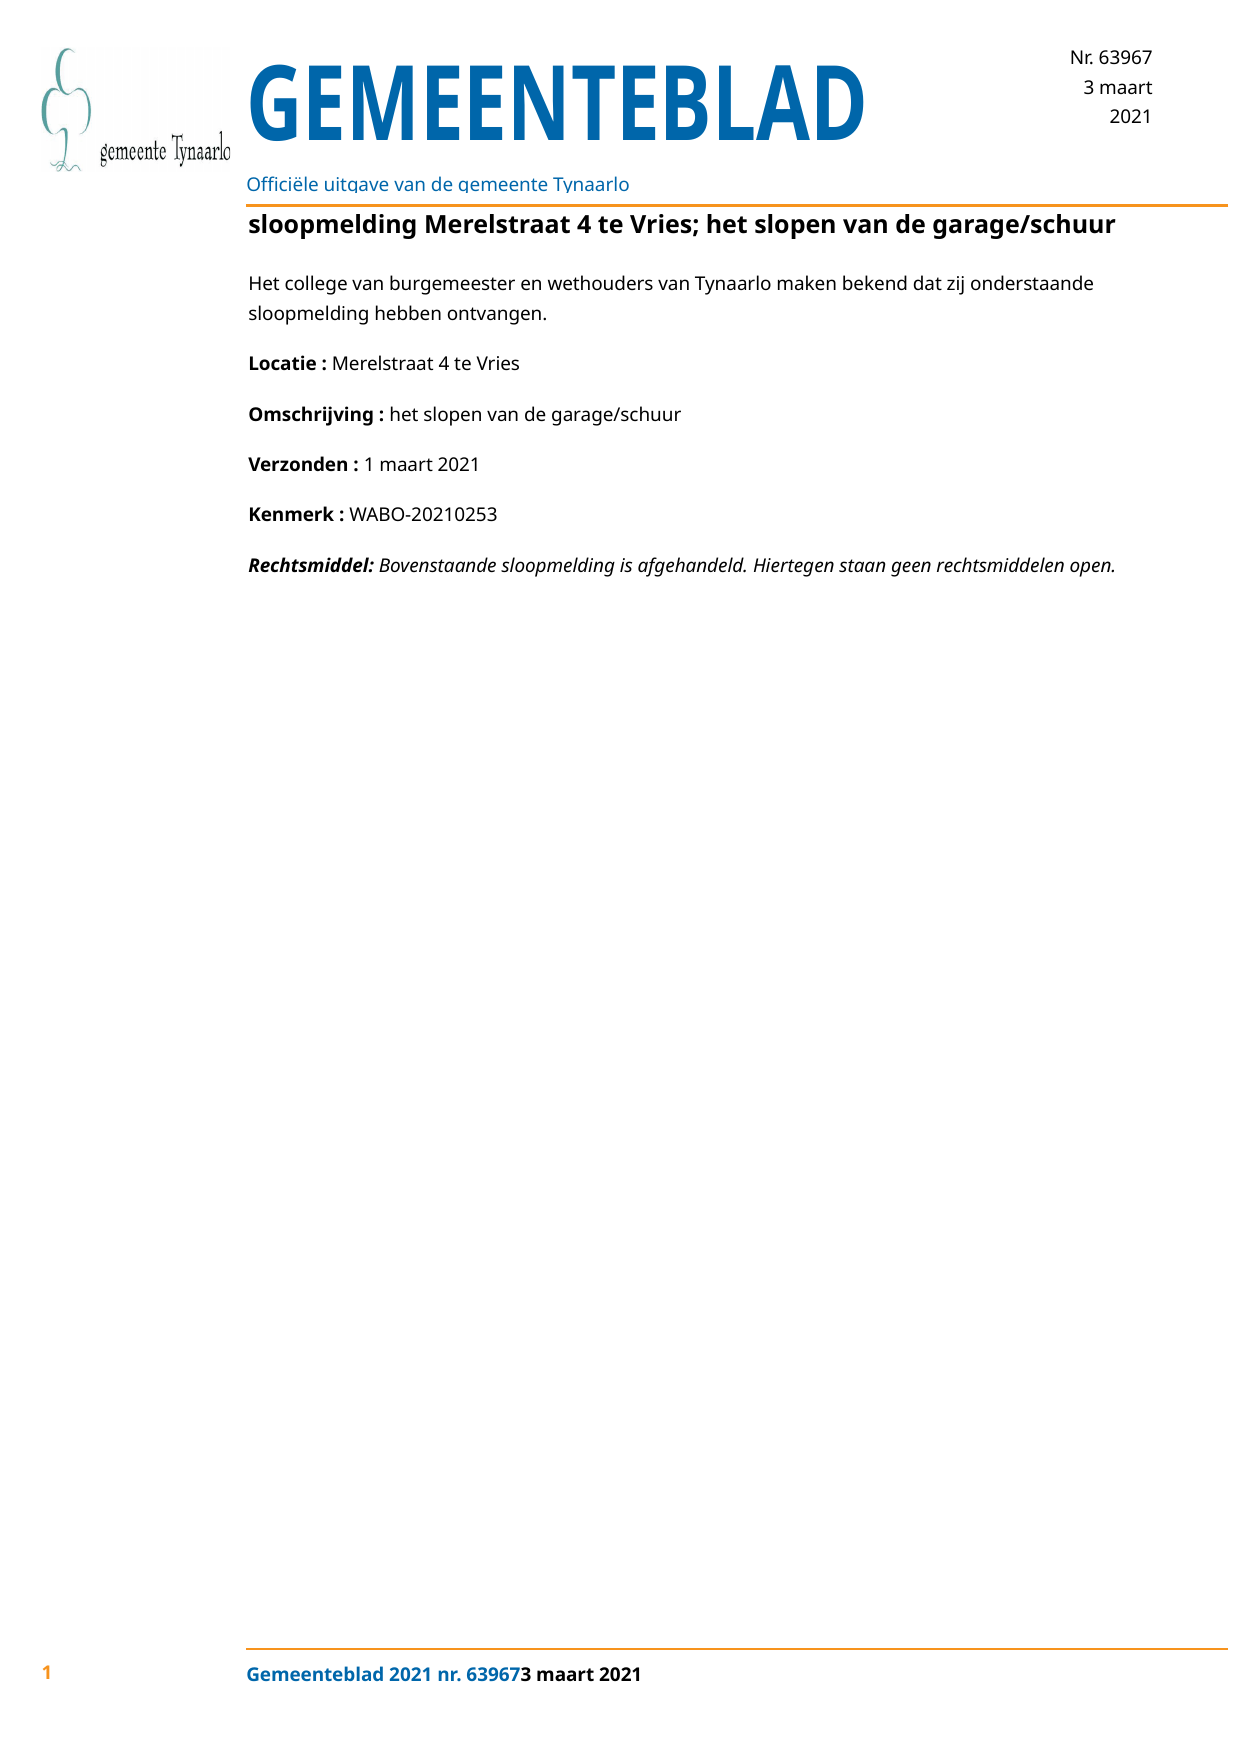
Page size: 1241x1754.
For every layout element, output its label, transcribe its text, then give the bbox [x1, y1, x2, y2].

text Locatie : Merelstraat 4 te Vries [248, 350, 1152, 376]
text Rechtsmiddel: Bovenstaande sloopmelding is afgehandeld. Hiertegen staan geen rechtsmiddelen open. [248, 552, 1152, 578]
picture [41, 47, 231, 172]
text Het college van burgemeester en wethouders van Tynaarlo maken bekend dat zij onderstaande sloopmelding hebben ontvangen. [248, 270, 1152, 326]
text sloopmelding Merelstraat 4 te Vries; het slopen van de garage/schuur [248, 207, 1152, 241]
text Verzonden : 1 maart 2021 [248, 451, 1152, 477]
text Kenmerk : WABO-20210253 [248, 502, 1152, 527]
text Omschrijving : het slopen van de garage/schuur [248, 401, 1152, 426]
